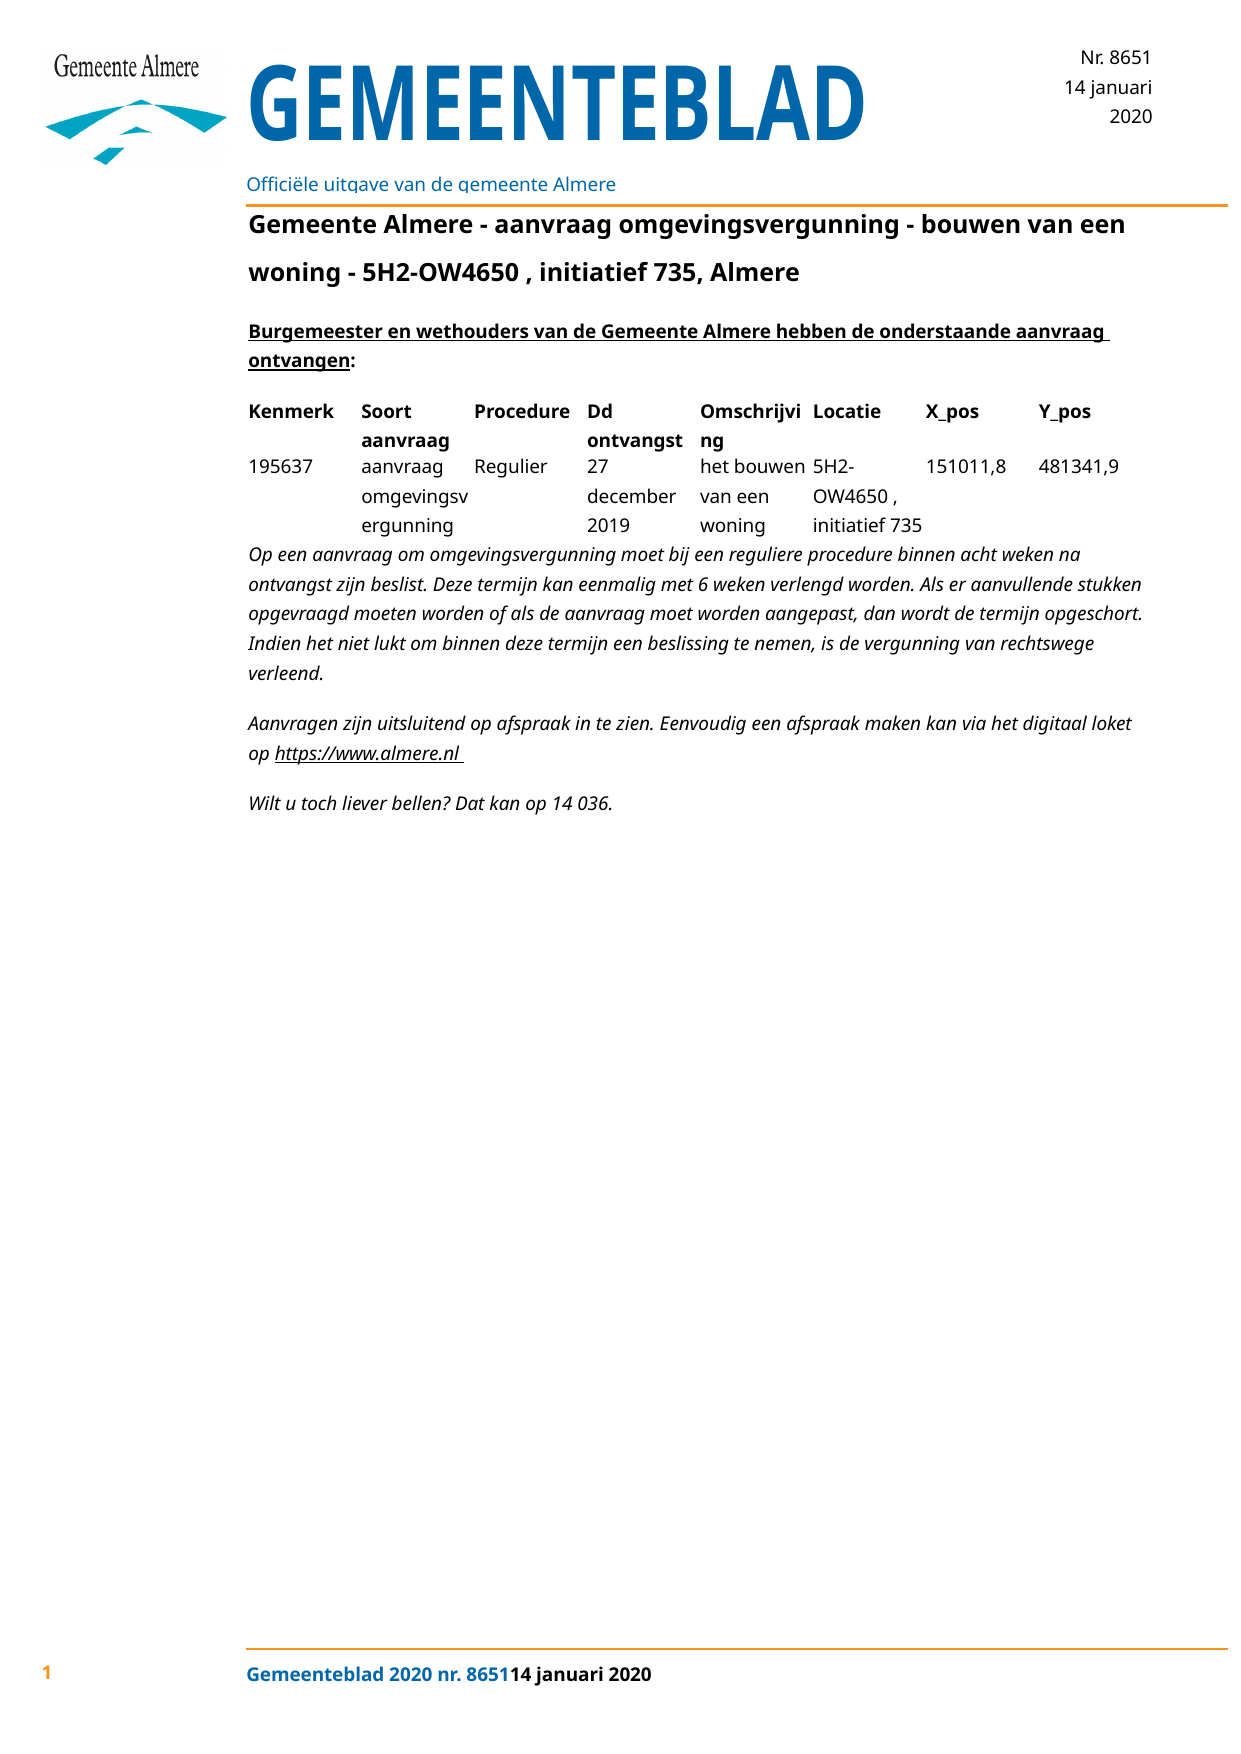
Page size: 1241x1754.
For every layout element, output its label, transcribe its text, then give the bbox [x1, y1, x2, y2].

table_header Soort aanvraag [361, 398, 474, 453]
text Gemeente Almere - aanvraag omgevingsvergunning - bouwen van een woning - 5H2-OW4650 , initiatief 735, Almere [248, 207, 1152, 288]
text Aanvragen zijn uitsluitend op afspraak in te zien. Eenvoudig een afspraak maken kan via het digitaal loket op https://www.almere.nl [248, 710, 1152, 766]
table_header Locatie [813, 398, 926, 453]
table_cell 151011,8 [926, 453, 1038, 538]
picture [41, 47, 231, 172]
text Wilt u toch liever bellen? Dat kan op 14 036. [248, 790, 1152, 816]
table_cell 481341,9 [1039, 453, 1152, 538]
table_header Dd ontvangst [587, 398, 700, 453]
text Burgemeester en wethouders van de Gemeente Almere hebben de onderstaande aanvraag ontvangen: [248, 318, 1152, 373]
table_cell aanvraag omgevingsvergunning [361, 453, 474, 538]
table_header Omschrijving [700, 398, 813, 453]
table_header Kenmerk [248, 398, 361, 453]
table_cell 195637 [248, 453, 361, 538]
table_header Y_pos [1039, 398, 1152, 453]
table_cell 5H2-OW4650 , initiatief 735 [813, 453, 926, 538]
table_cell 27 december 2019 [587, 453, 700, 538]
table_header Procedure [474, 398, 587, 453]
table_header X_pos [926, 398, 1038, 453]
text Op een aanvraag om omgevingsvergunning moet bij een reguliere procedure binnen acht weken na ontvangst zijn beslist. Deze termijn kan eenmalig met 6 weken verlengd worden. Als er aanvullende stukken opgevraagd moeten worden of als de aanvraag moet worden aangepast, dan wordt de termijn opgeschort. Indien het niet lukt om binnen deze termijn een beslissing te nemen, is de vergunning van rechtswege verleend. [248, 541, 1152, 686]
table_cell het bouwen van een woning [700, 453, 813, 538]
table_cell Regulier [474, 453, 587, 538]
